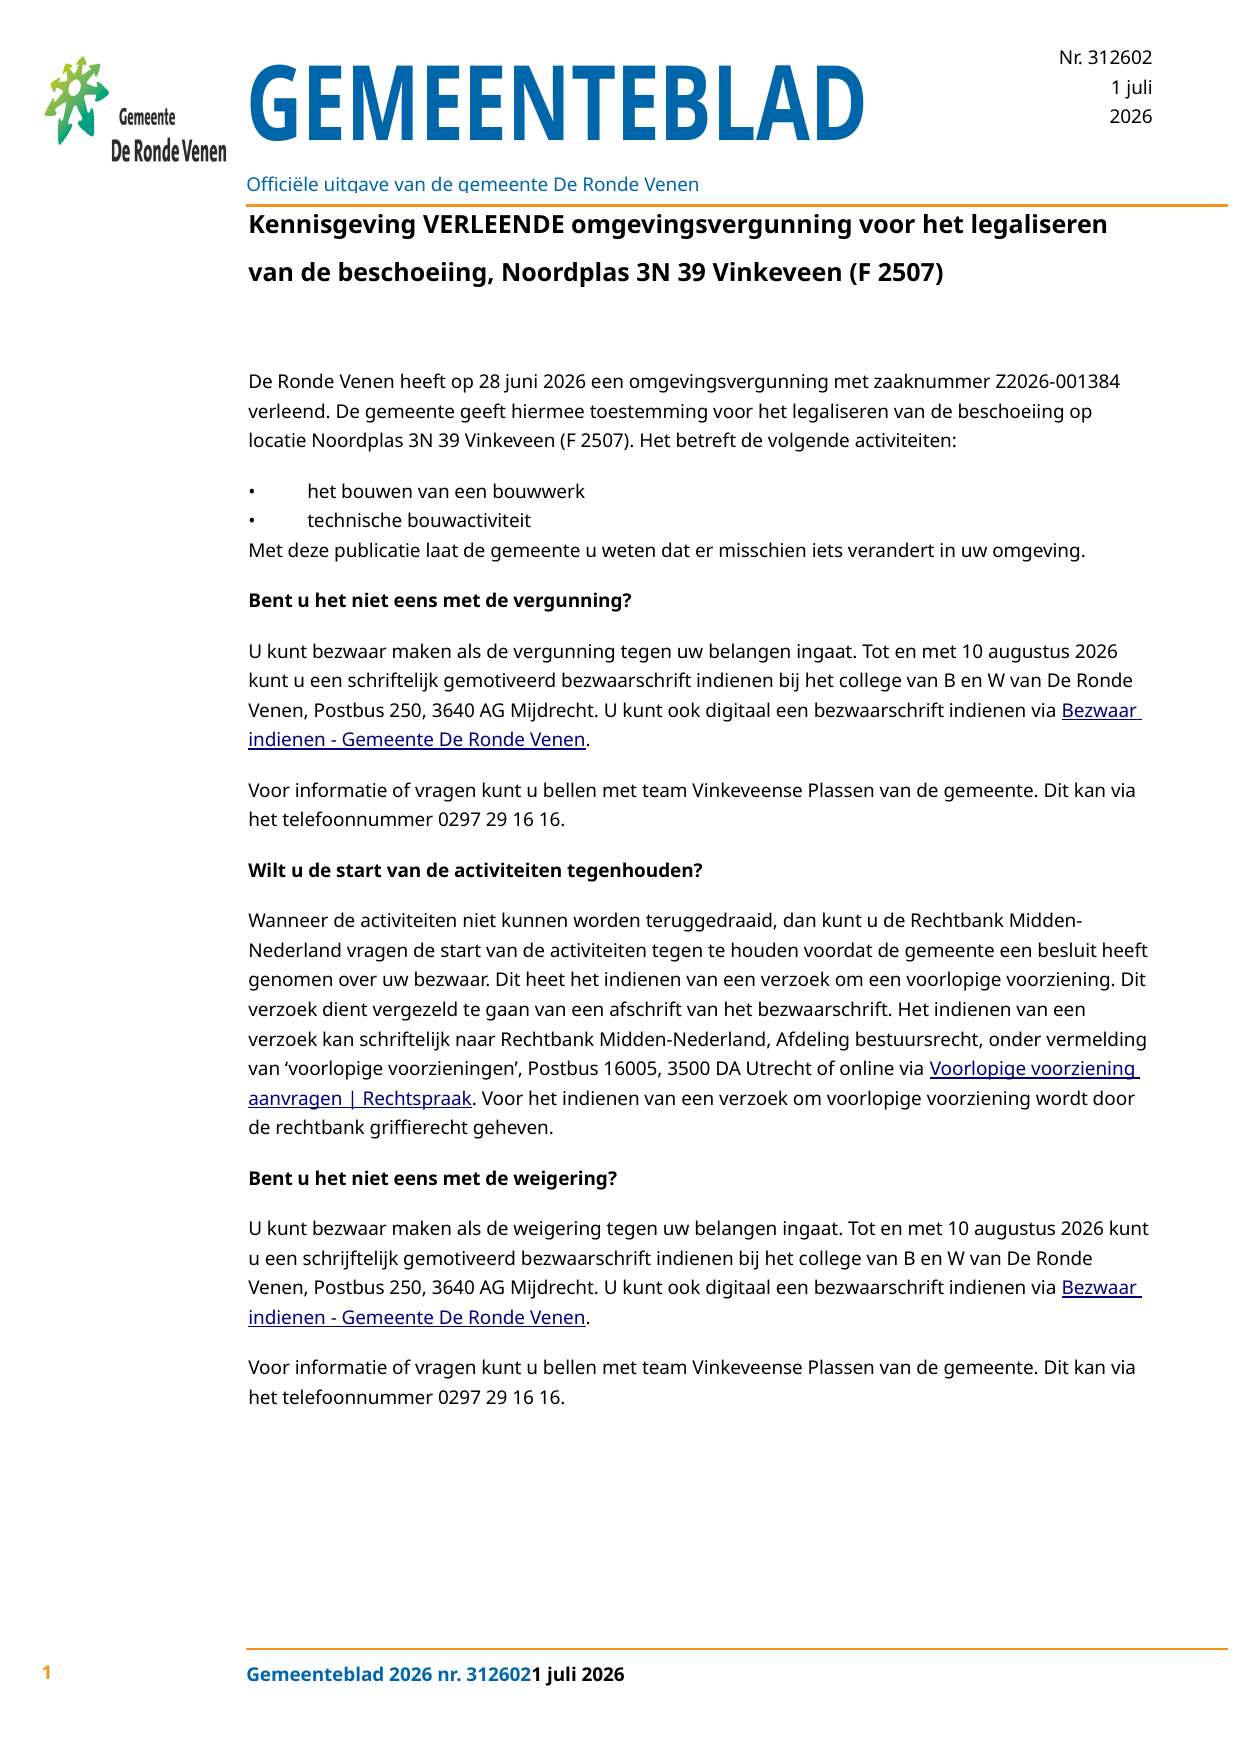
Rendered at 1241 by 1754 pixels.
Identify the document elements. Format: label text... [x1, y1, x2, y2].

list het bouwen van een bouwwerk [248, 478, 1152, 504]
text Voor informatie of vragen kunt u bellen met team Vinkeveense Plassen van de gemeente. Dit kan via het telefoonnummer 0297 29 16 16. [248, 777, 1152, 832]
picture [41, 47, 231, 172]
text Voor informatie of vragen kunt u bellen met team Vinkeveense Plassen van de gemeente. Dit kan via het telefoonnummer 0297 29 16 16. [248, 1354, 1152, 1410]
list technische bouwactiviteit [248, 507, 1152, 533]
text De Ronde Venen heeft op 28 juni 2026 een omgevingsvergunning met zaaknummer Z2026-001384 verleend. De gemeente geeft hiermee toestemming voor het legaliseren van de beschoeiing op locatie Noordplas 3N 39 Vinkeveen (F 2507). Het betreft de volgende activiteiten: [248, 368, 1152, 453]
text Wanneer de activiteiten niet kunnen worden teruggedraaid, dan kunt u de Rechtbank Midden-Nederland vragen de start van de activiteiten tegen te houden voordat de gemeente een besluit heeft genomen over uw bezwaar. Dit heet het indienen van een verzoek om een voorlopige voorziening. Dit verzoek dient vergezeld te gaan van een afschrift van het bezwaarschrift. Het indienen van een verzoek kan schriftelijk naar Rechtbank Midden-Nederland, Afdeling bestuursrecht, onder vermelding van ‘voorlopige voorzieningen’, Postbus 16005, 3500 DA Utrecht of online via Voorlopige voorziening aanvragen | Rechtspraak. Voor het indienen van een verzoek om voorlopige voorziening wordt door de rechtbank griffierecht geheven. [248, 907, 1152, 1140]
text Kennisgeving VERLEENDE omgevingsvergunning voor het legaliseren van de beschoeiing, Noordplas 3N 39 Vinkeveen (F 2507) [248, 207, 1152, 288]
text Bent u het niet eens met de weigering? [248, 1165, 1152, 1191]
text U kunt bezwaar maken als de weigering tegen uw belangen ingaat. Tot en met 10 augustus 2026 kunt u een schrijftelijk gemotiveerd bezwaarschrift indienen bij het college van B en W van De Ronde Venen, Postbus 250, 3640 AG Mijdrecht. U kunt ook digitaal een bezwaarschrift indienen via Bezwaar indienen - Gemeente De Ronde Venen. [248, 1215, 1152, 1330]
text Wilt u de start van de activiteiten tegenhouden? [248, 857, 1152, 883]
text Met deze publicatie laat de gemeente u weten dat er misschien iets verandert in uw omgeving. [248, 537, 1152, 563]
text Bent u het niet eens met de vergunning? [248, 587, 1152, 613]
text U kunt bezwaar maken als de vergunning tegen uw belangen ingaat. Tot en met 10 augustus 2026 kunt u een schriftelijk gemotiveerd bezwaarschrift indienen bij het college van B en W van De Ronde Venen, Postbus 250, 3640 AG Mijdrecht. U kunt ook digitaal een bezwaarschrift indienen via Bezwaar indienen - Gemeente De Ronde Venen. [248, 638, 1152, 752]
